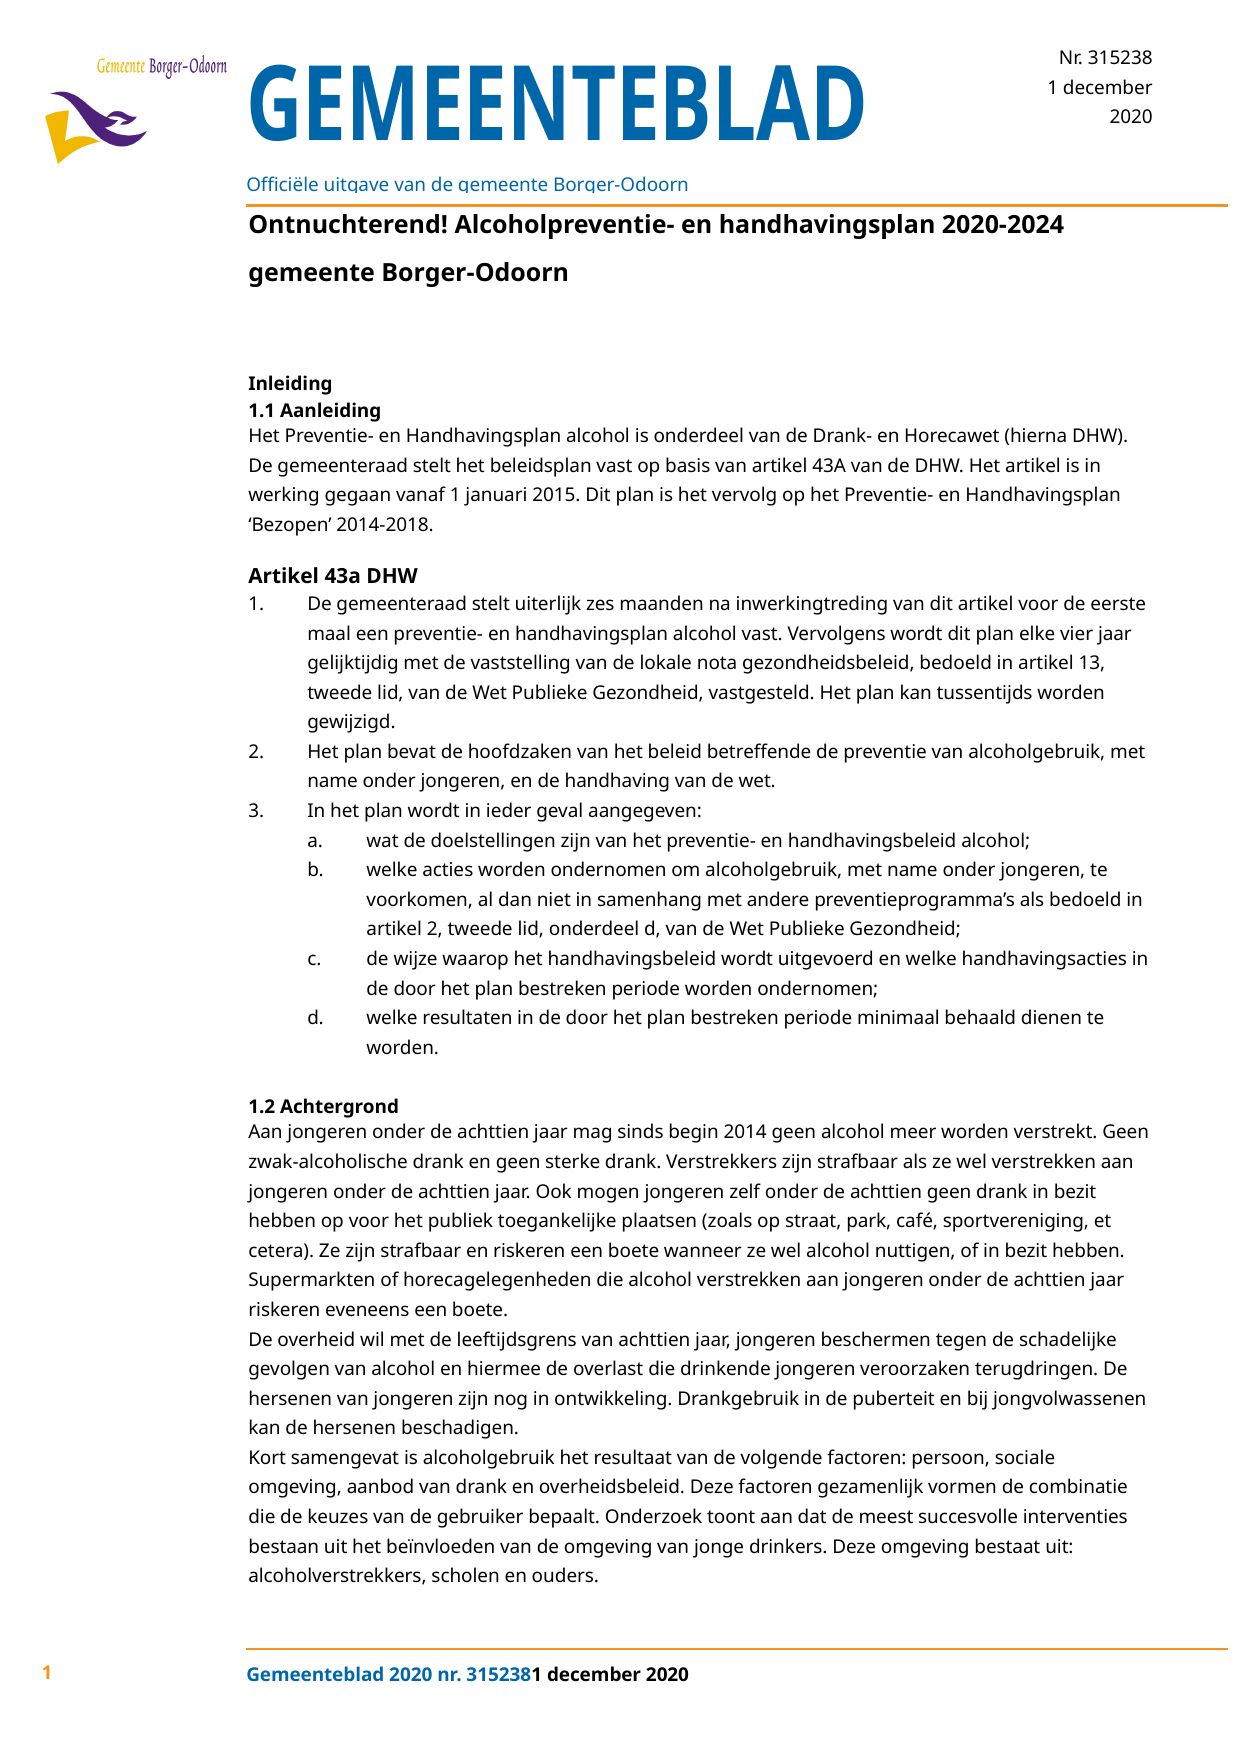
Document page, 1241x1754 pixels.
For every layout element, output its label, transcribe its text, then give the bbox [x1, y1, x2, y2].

text 1.1 Aanleiding [248, 397, 1152, 422]
text De overheid wil met de leeftijdsgrens van achttien jaar, jongeren beschermen tegen de schadelijke gevolgen van alcohol en hiermee de overlast die drinkende jongeren veroorzaken terugdringen. De hersenen van jongeren zijn nog in ontwikkeling. Drankgebruik in de puberteit en bij jongvolwassenen kan de hersenen beschadigen. [248, 1326, 1152, 1440]
text 1.2 Achtergrond [248, 1093, 1152, 1119]
text Ontnuchterend! Alcoholpreventie- en handhavingsplan 2020-2024 gemeente Borger-Odoorn [248, 207, 1152, 288]
text Kort samengevat is alcoholgebruik het resultaat van de volgende factoren: persoon, sociale omgeving, aanbod van drank en overheidsbeleid. Deze factoren gezamenlijk vormen de combinatie die de keuzes van de gebruiker bepaalt. Onderzoek toont aan dat de meest succesvolle interventies bestaan uit het beïnvloeden van de omgeving van jonge drinkers. Deze omgeving bestaat uit: alcoholverstrekkers, scholen en ouders. [248, 1444, 1152, 1588]
text Het Preventie- en Handhavingsplan alcohol is onderdeel van de Drank- en Horecawet (hierna DHW). De gemeenteraad stelt het beleidsplan vast op basis van artikel 43A van de DHW. Het artikel is in werking gegaan vanaf 1 januari 2015. Dit plan is het vervolg op het Preventie- en Handhavingsplan ‘Bezopen’ 2014-2018. [248, 422, 1152, 537]
text Aan jongeren onder de achttien jaar mag sinds begin 2014 geen alcohol meer worden verstrekt. Geen zwak-alcoholische drank en geen sterke drank. Verstrekkers zijn strafbaar als ze wel verstrekken aan jongeren onder de achttien jaar. Ook mogen jongeren zelf onder de achttien geen drank in bezit hebben op voor het publiek toegankelijke plaatsen (zoals op straat, park, café, sportvereniging, et cetera). Ze zijn strafbaar en riskeren een boete wanneer ze wel alcohol nuttigen, of in bezit hebben. Supermarkten of horecagelegenheden die alcohol verstrekken aan jongeren onder de achttien jaar riskeren eveneens een boete. [248, 1119, 1152, 1322]
list De gemeenteraad stelt uiterlijk zes maanden na inwerkingtreding van dit artikel voor de eerste maal een preventie- en handhavingsplan alcohol vast. Vervolgens wordt dit plan elke vier jaar gelijktijdig met de vaststelling van de lokale nota gezondheidsbeleid, bedoeld in artikel 13, tweede lid, van de Wet Publieke Gezondheid, vastgesteld. Het plan kan tussentijds worden gewijzigd. [248, 590, 1152, 734]
list welke resultaten in de door het plan bestreken periode minimaal behaald dienen te worden. [307, 1004, 1152, 1059]
list Het plan bevat de hoofdzaken van het beleid betreffende de preventie van alcoholgebruik, met name onder jongeren, en de handhaving van de wet. [248, 738, 1152, 793]
text Artikel 43a DHW [248, 562, 1152, 590]
list In het plan wordt in ieder geval aangegeven: [248, 797, 1152, 823]
picture [41, 47, 231, 172]
text Inleiding [248, 368, 1152, 397]
list de wijze waarop het handhavingsbeleid wordt uitgevoerd en welke handhavingsacties in de door het plan bestreken periode worden ondernomen; [307, 945, 1152, 1000]
list wat de doelstellingen zijn van het preventie- en handhavingsbeleid alcohol; [307, 827, 1152, 852]
list welke acties worden ondernomen om alcoholgebruik, met name onder jongeren, te voorkomen, al dan niet in samenhang met andere preventieprogramma’s als bedoeld in artikel 2, tweede lid, onderdeel d, van de Wet Publieke Gezondheid; [307, 856, 1152, 941]
